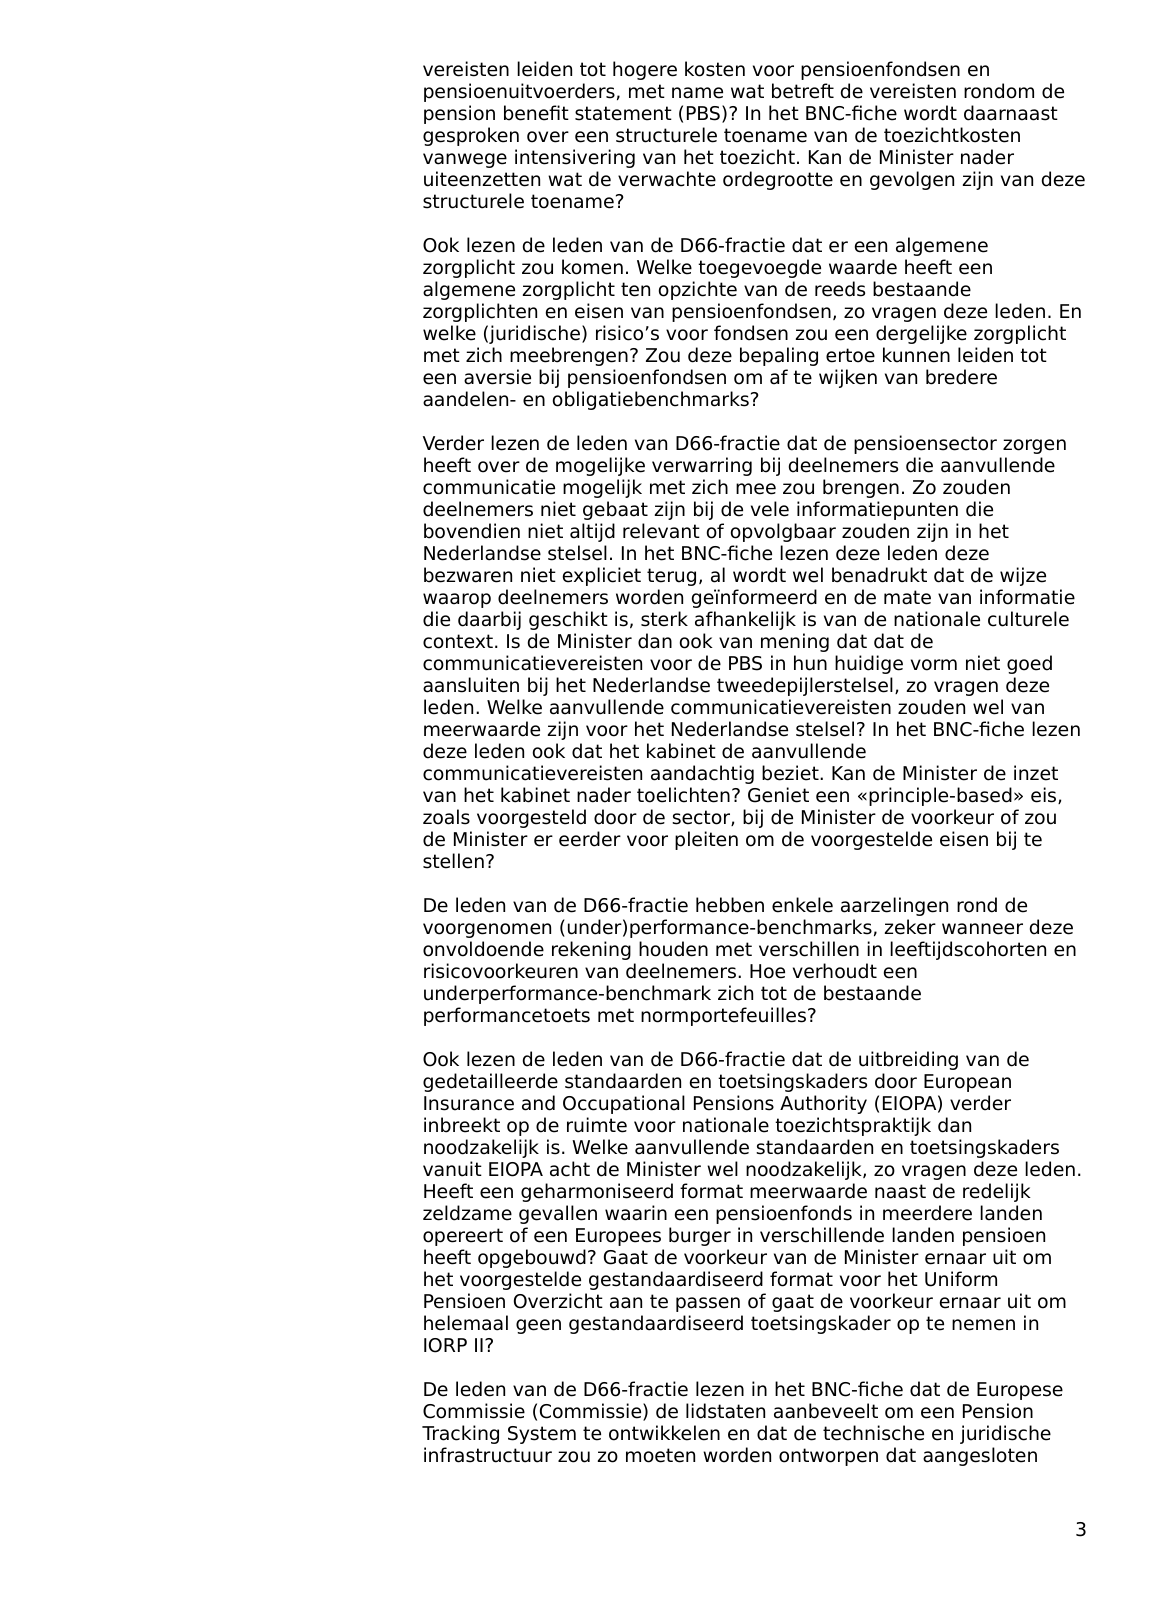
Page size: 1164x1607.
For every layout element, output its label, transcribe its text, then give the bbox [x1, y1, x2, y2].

text De leden van de D66-fractie lezen in het BNC-fiche dat de Europese Commissie (Commissie) de lidstaten aanbeveelt om een Pension Tracking System te ontwikkelen en dat de technische en juridische infrastructuur zou zo moeten worden ontworpen dat aangesloten [422, 1379, 1087, 1467]
text De leden van de D66-fractie hebben enkele aarzelingen rond de voorgenomen (under)performance-benchmarks, zeker wanneer deze onvoldoende rekening houden met verschillen in leeftijdscohorten en risicovoorkeuren van deelnemers. Hoe verhoudt een underperformance-benchmark zich tot de bestaande performancetoets met normportefeuilles? [422, 895, 1087, 1027]
text Verder lezen de leden van D66-fractie dat de pensioensector zorgen heeft over de mogelijke verwarring bij deelnemers die aanvullende communicatie mogelijk met zich mee zou brengen. Zo zouden deelnemers niet gebaat zijn bij de vele informatiepunten die bovendien niet altijd relevant of opvolgbaar zouden zijn in het Nederlandse stelsel. In het BNC-fiche lezen deze leden deze bezwaren niet expliciet terug, al wordt wel benadrukt dat de wijze waarop deelnemers worden geïnformeerd en de mate van informatie die daarbij geschikt is, sterk afhankelijk is van de nationale culturele context. Is de Minister dan ook van mening dat dat de communicatievereisten voor de PBS in hun huidige vorm niet goed aansluiten bij het Nederlandse tweedepijlerstelsel, zo vragen deze leden. Welke aanvullende communicatievereisten zouden wel van meerwaarde zijn voor het Nederlandse stelsel? In het BNC-fiche lezen deze leden ook dat het kabinet de aanvullende communicatievereisten aandachtig beziet. Kan de Minister de inzet van het kabinet nader toelichten? Geniet een «principle-based» eis, zoals voorgesteld door de sector, bij de Minister de voorkeur of zou de Minister er eerder voor pleiten om de voorgestelde eisen bij te stellen? [422, 433, 1087, 873]
text Ook lezen de leden van de D66-fractie dat er een algemene zorgplicht zou komen. Welke toegevoegde waarde heeft een algemene zorgplicht ten opzichte van de reeds bestaande zorgplichten en eisen van pensioenfondsen, zo vragen deze leden. En welke (juridische) risico’s voor fondsen zou een dergelijke zorgplicht met zich meebrengen? Zou deze bepaling ertoe kunnen leiden tot een aversie bij pensioenfondsen om af te wijken van bredere aandelen- en obligatiebenchmarks? [422, 235, 1087, 411]
text vereisten leiden tot hogere kosten voor pensioenfondsen en pensioenuitvoerders, met name wat betreft de vereisten rondom de pension benefit statement (PBS)? In het BNC-fiche wordt daarnaast gesproken over een structurele toename van de toezichtkosten vanwege intensivering van het toezicht. Kan de Minister nader uiteenzetten wat de verwachte ordegrootte en gevolgen zijn van deze structurele toename? [422, 59, 1087, 213]
text Ook lezen de leden van de D66-fractie dat de uitbreiding van de gedetailleerde standaarden en toetsingskaders door European Insurance and Occupational Pensions Authority (EIOPA) verder inbreekt op de ruimte voor nationale toezichtspraktijk dan noodzakelijk is. Welke aanvullende standaarden en toetsingskaders vanuit EIOPA acht de Minister wel noodzakelijk, zo vragen deze leden. Heeft een geharmoniseerd format meerwaarde naast de redelijk zeldzame gevallen waarin een pensioenfonds in meerdere landen opereert of een Europees burger in verschillende landen pensioen heeft opgebouwd? Gaat de voorkeur van de Minister ernaar uit om het voorgestelde gestandaardiseerd format voor het Uniform Pensioen Overzicht aan te passen of gaat de voorkeur ernaar uit om helemaal geen gestandaardiseerd toetsingskader op te nemen in IORP II? [422, 1049, 1087, 1357]
